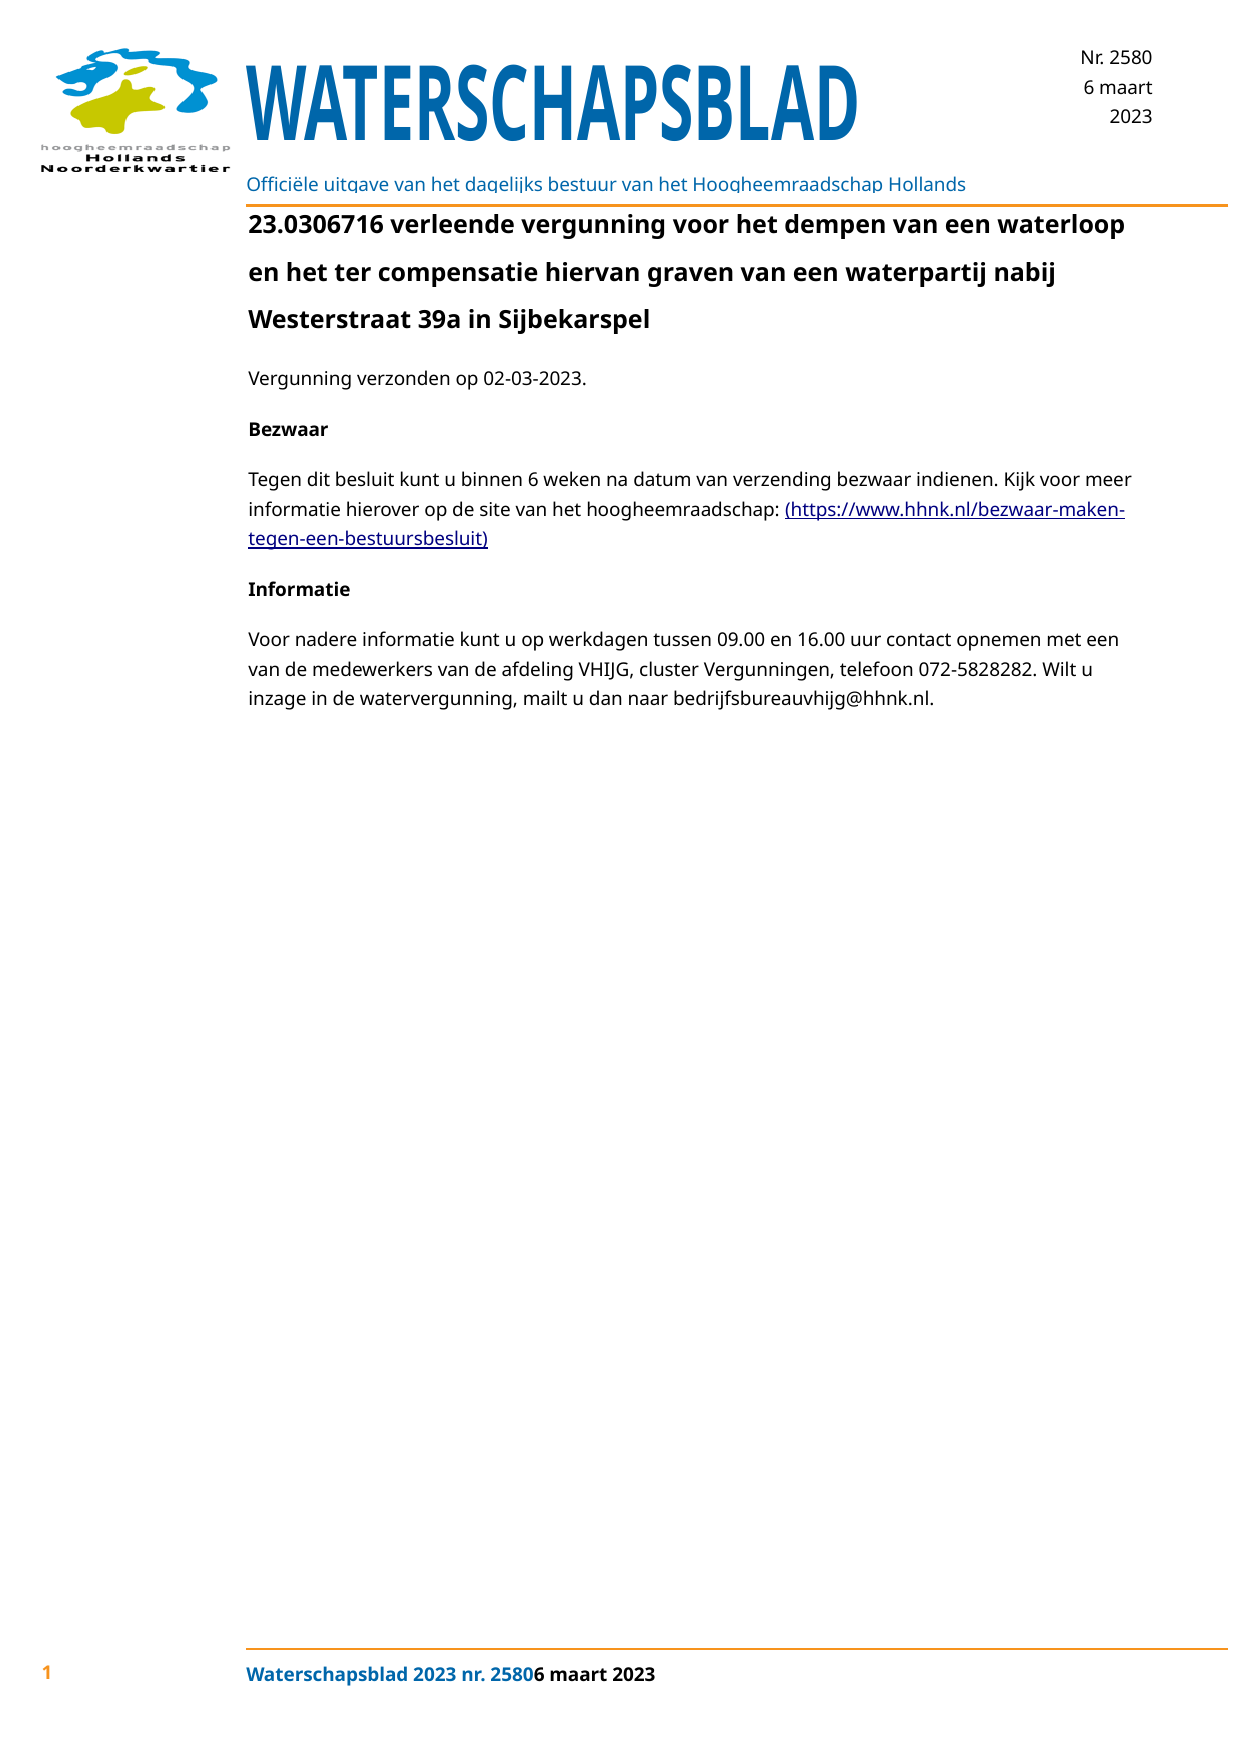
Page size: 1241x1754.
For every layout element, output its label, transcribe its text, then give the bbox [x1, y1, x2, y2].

text Tegen dit besluit kunt u binnen 6 weken na datum van verzending bezwaar indienen. Kijk voor meer informatie hierover op de site van het hoogheemraadschap: (https://www.hhnk.nl/bezwaar-maken-tegen-een-bestuursbesluit) [248, 466, 1152, 551]
text Bezwaar [248, 416, 1152, 442]
text Informatie [248, 576, 1152, 602]
picture [41, 47, 231, 172]
text 23.0306716 verleende vergunning voor het dempen van een waterloop en het ter compensatie hiervan graven van een waterpartij nabij Westerstraat 39a in Sijbekarspel [248, 207, 1152, 336]
text Vergunning verzonden op 02-03-2023. [248, 366, 1152, 391]
text Voor nadere informatie kunt u op werkdagen tussen 09.00 en 16.00 uur contact opnemen met een van de medewerkers van de afdeling VHIJG, cluster Vergunningen, telefoon 072-5828282. Wilt u inzage in de watervergunning, mailt u dan naar bedrijfsbureauvhijg@hhnk.nl. [248, 626, 1152, 711]
